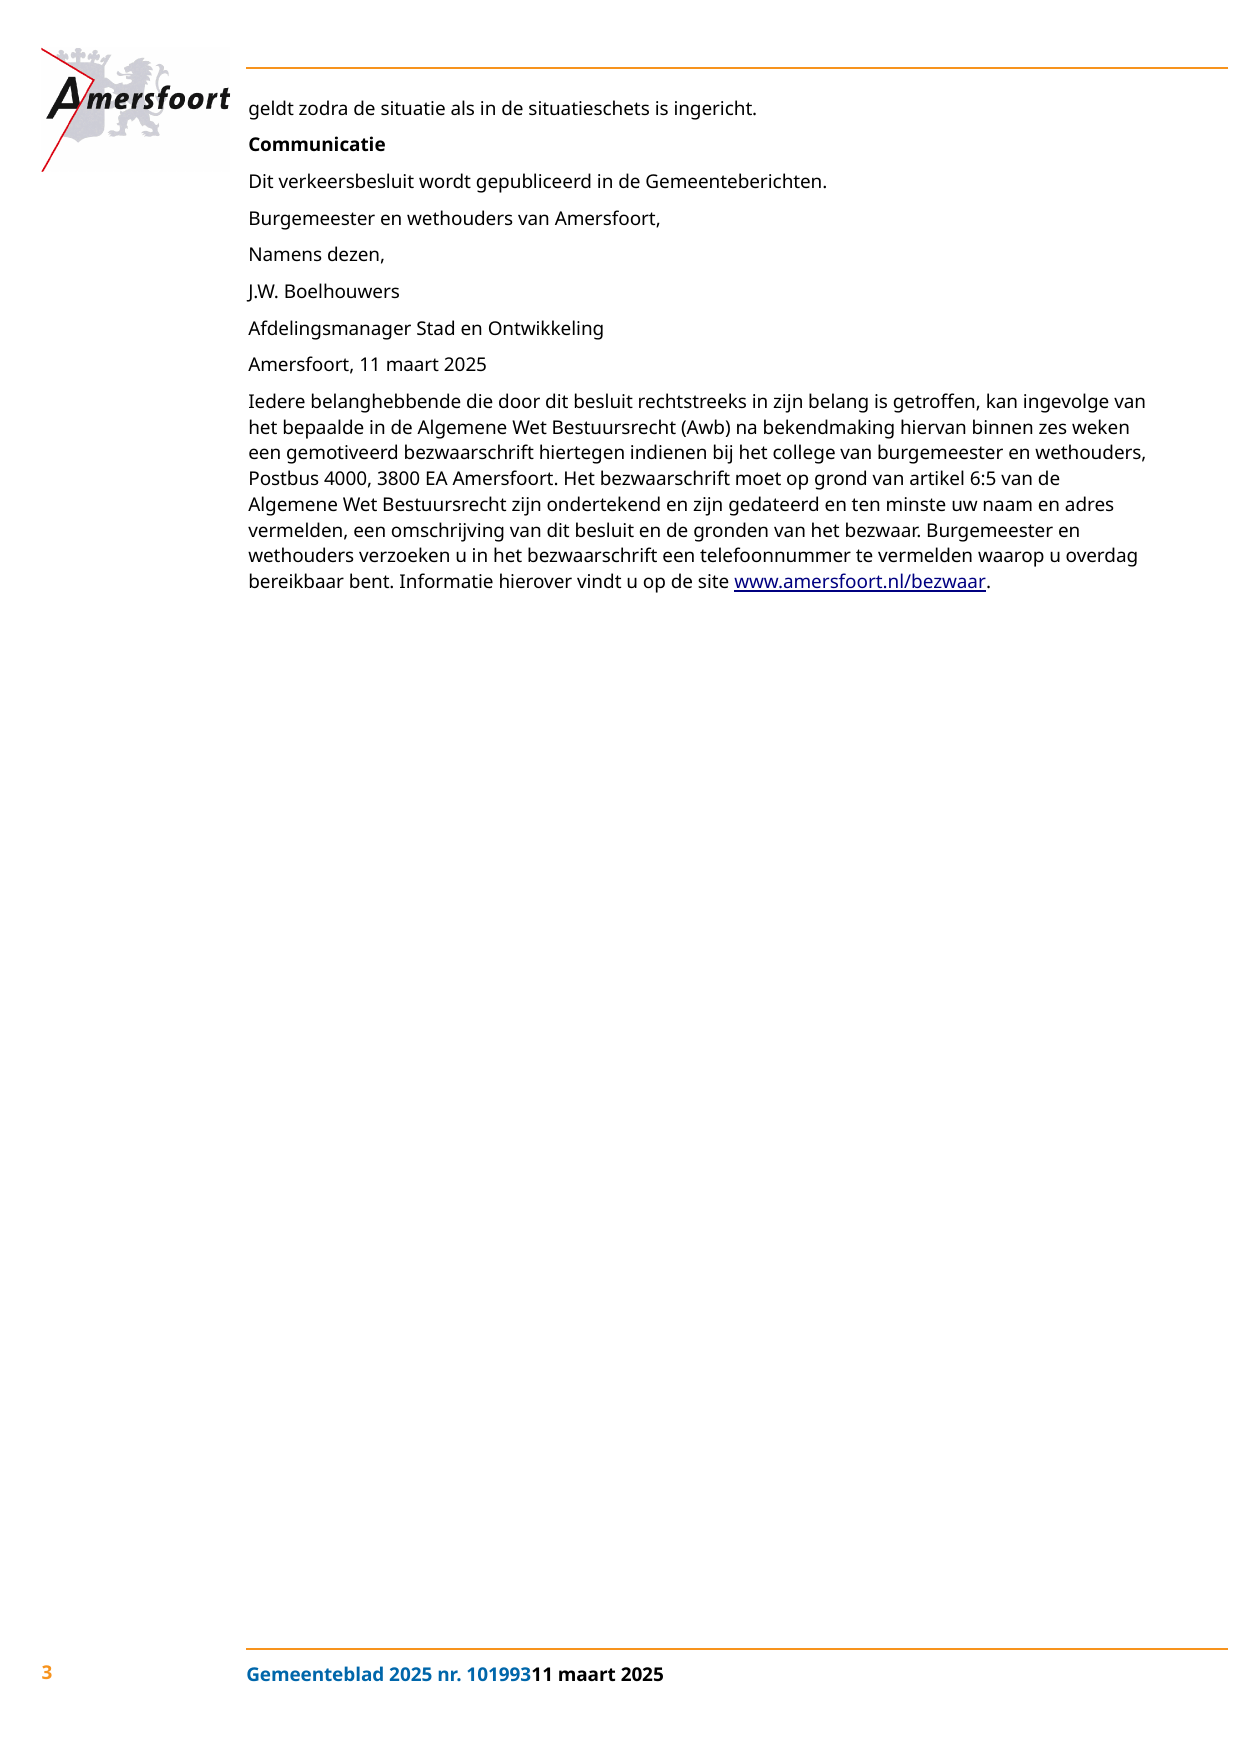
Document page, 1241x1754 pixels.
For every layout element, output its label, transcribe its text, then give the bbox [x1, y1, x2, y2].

picture [41, 47, 231, 172]
text Namens dezen, [248, 241, 1152, 267]
text Iedere belanghebbende die door dit besluit rechtstreeks in zijn belang is getroffen, kan ingevolge van het bepaalde in de Algemene Wet Bestuursrecht (Awb) na bekendmaking hiervan binnen zes weken een gemotiveerd bezwaarschrift hiertegen indienen bij het college van burgemeester en wethouders, Postbus 4000, 3800 EA Amersfoort. Het bezwaarschrift moet op grond van artikel 6:5 van de Algemene Wet Bestuursrecht zijn ondertekend en zijn gedateerd en ten minste uw naam en adres vermelden, een omschrijving van dit besluit en de gronden van het bezwaar. Burgemeester en wethouders verzoeken u in het bezwaarschrift een telefoonnummer te vermelden waarop u overdag bereikbaar bent. Informatie hierover vindt u op de site www.amersfoort.nl/bezwaar. [248, 388, 1152, 594]
text Dit verkeersbesluit wordt gepubliceerd in de Gemeenteberichten. [248, 168, 1152, 194]
text Burgemeester en wethouders van Amersfoort, [248, 205, 1152, 231]
text Afdelingsmanager Stad en Ontwikkeling [248, 315, 1152, 341]
text J.W. Boelhouwers [248, 278, 1152, 304]
text Communicatie [248, 131, 1152, 157]
text geldt zodra de situatie als in de situatieschets is ingericht. [248, 95, 1152, 121]
text Amersfoort, 11 maart 2025 [248, 351, 1152, 377]
